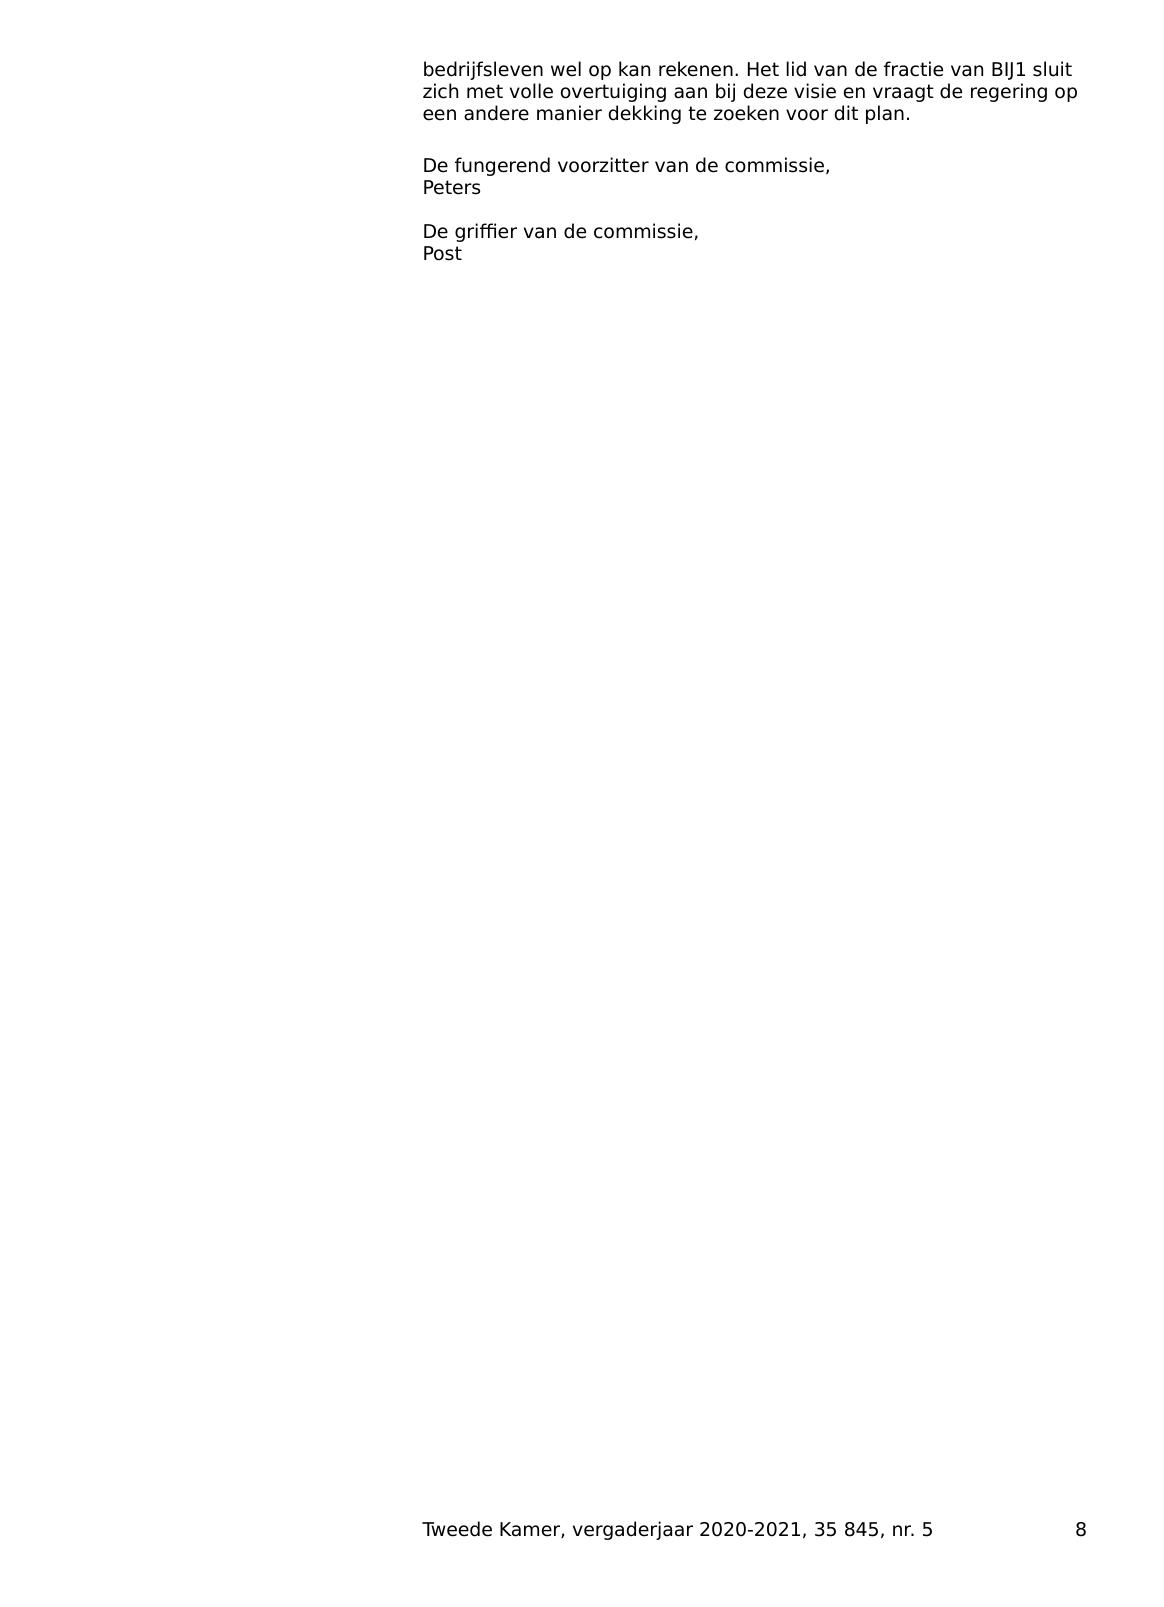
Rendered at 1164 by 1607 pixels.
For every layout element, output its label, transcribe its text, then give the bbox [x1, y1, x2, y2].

text bedrijfsleven wel op kan rekenen. Het lid van de fractie van BIJ1 sluit zich met volle overtuiging aan bij deze visie en vraagt de regering op een andere manier dekking te zoeken voor dit plan. [422, 59, 1087, 125]
text De griffier van de commissie, Post [422, 221, 1087, 265]
text De fungerend voorzitter van de commissie, Peters [422, 155, 1087, 199]
